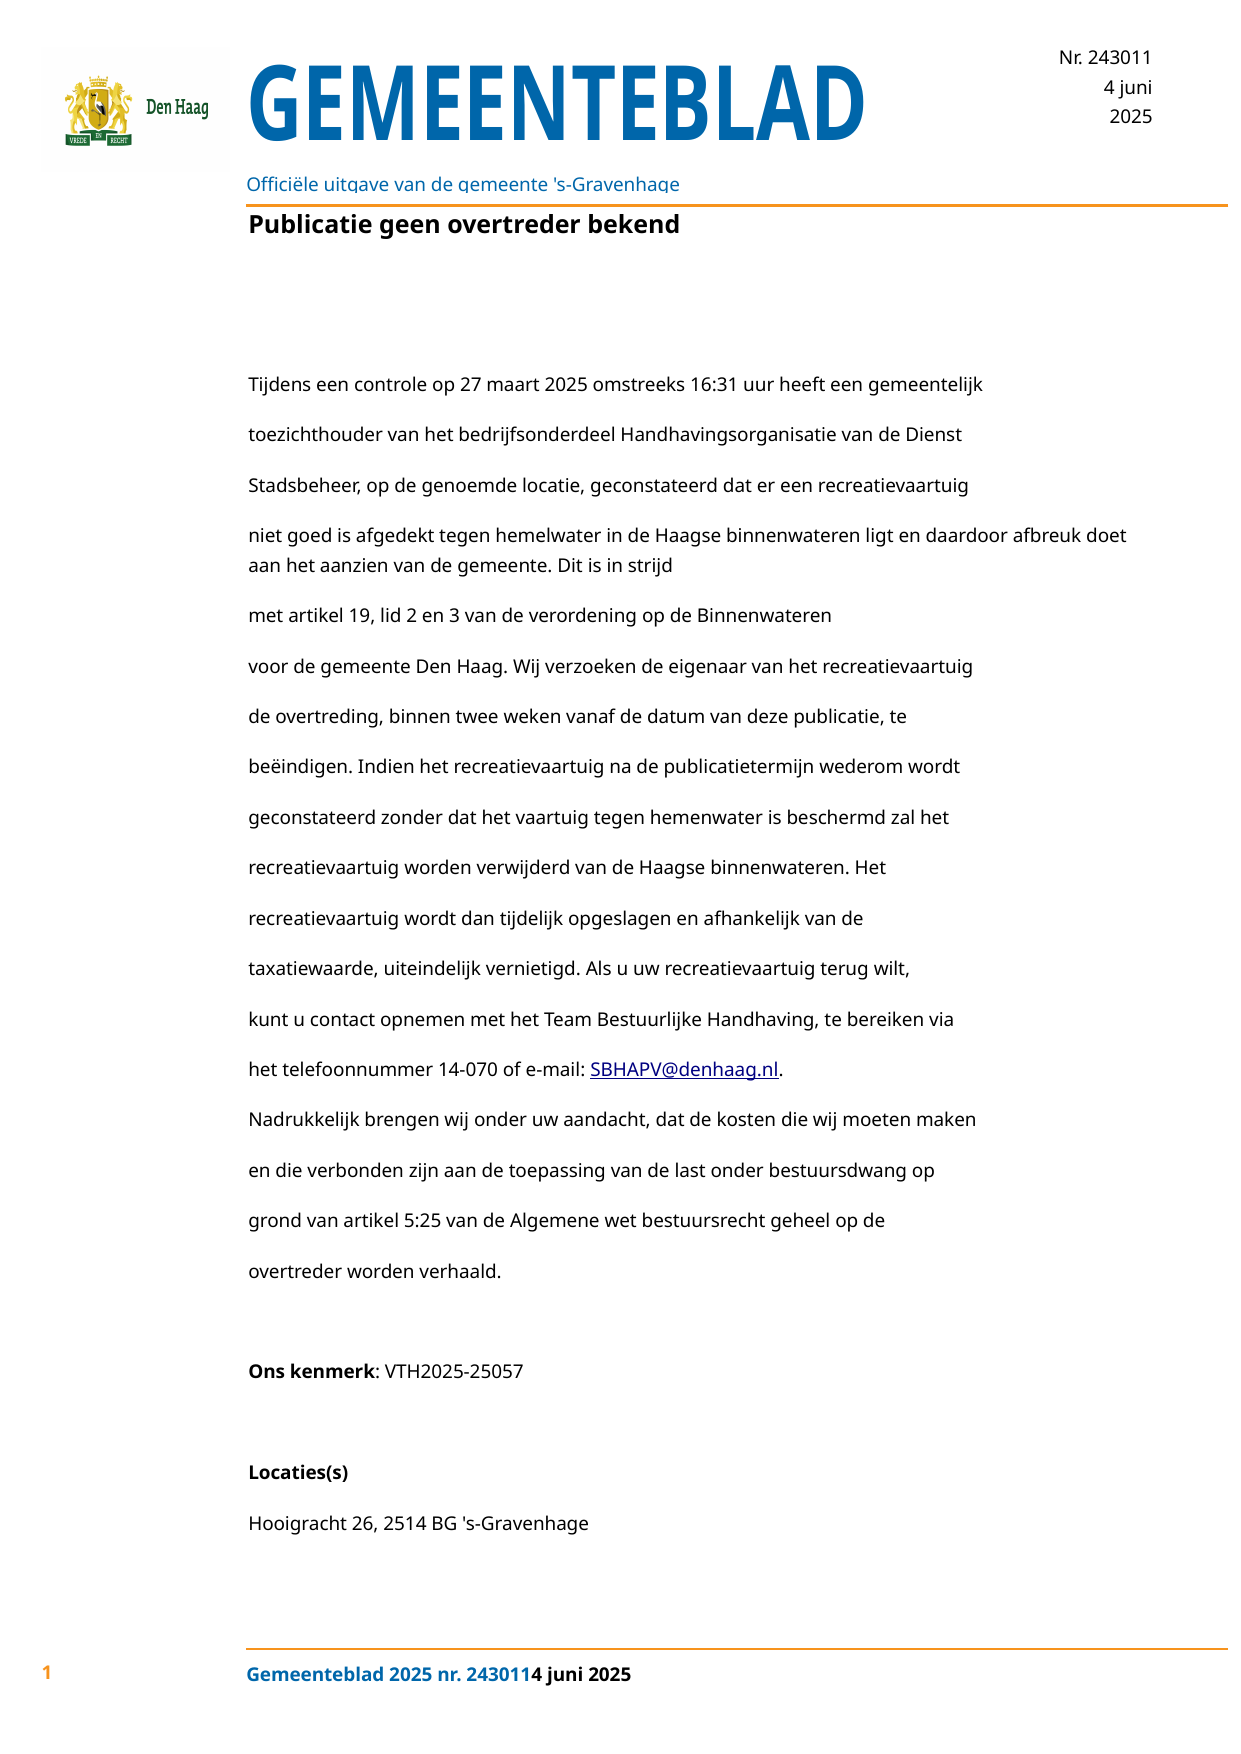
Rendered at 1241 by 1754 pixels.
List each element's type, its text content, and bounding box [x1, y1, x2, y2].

text toezichthouder van het bedrijfsonderdeel Handhavingsorganisatie van de Dienst [248, 422, 1152, 447]
text Stadsbeheer, op de genoemde locatie, geconstateerd dat er een recreatievaartuig [248, 472, 1152, 498]
text Locaties(s) [248, 1459, 1152, 1485]
text en die verbonden zijn aan de toepassing van de last onder bestuursdwang op [248, 1157, 1152, 1183]
text met artikel 19, lid 2 en 3 van de verordening op de Binnenwateren [248, 602, 1152, 628]
text taxatiewaarde, uiteindelijk vernietigd. Als u uw recreatievaartuig terug wilt, [248, 955, 1152, 981]
text niet goed is afgedekt tegen hemelwater in de Haagse binnenwateren ligt en daardoor afbreuk doet aan het aanzien van de gemeente. Dit is in strijd [248, 522, 1152, 578]
text kunt u contact opnemen met het Team Bestuurlijke Handhaving, te bereiken via [248, 1006, 1152, 1031]
text overtreder worden verhaald. [248, 1258, 1152, 1283]
text Tijdens een controle op 27 maart 2025 omstreeks 16:31 uur heeft een gemeentelijk [248, 371, 1152, 397]
text grond van artikel 5:25 van de Algemene wet bestuursrecht geheel op de [248, 1207, 1152, 1233]
text beëindigen. Indien het recreatievaartuig na de publicatietermijn wederom wordt [248, 754, 1152, 779]
text de overtreding, binnen twee weken vanaf de datum van deze publicatie, te [248, 703, 1152, 729]
text Publicatie geen overtreder bekend [248, 207, 1152, 241]
text Ons kenmerk: VTH2025-25057 [248, 1359, 1152, 1384]
text Hooigracht 26, 2514 BG 's-Gravenhage [248, 1510, 1152, 1536]
text het telefoonnummer 14-070 of e-mail: SBHAPV@denhaag.nl. [248, 1056, 1152, 1082]
text recreatievaartuig worden verwijderd van de Haagse binnenwateren. Het [248, 854, 1152, 880]
text geconstateerd zonder dat het vaartuig tegen hemenwater is beschermd zal het [248, 804, 1152, 830]
picture [41, 47, 231, 172]
text recreatievaartuig wordt dan tijdelijk opgeslagen en afhankelijk van de [248, 905, 1152, 931]
text voor de gemeente Den Haag. Wij verzoeken de eigenaar van het recreatievaartuig [248, 653, 1152, 678]
text Nadrukkelijk brengen wij onder uw aandacht, dat de kosten die wij moeten maken [248, 1107, 1152, 1132]
